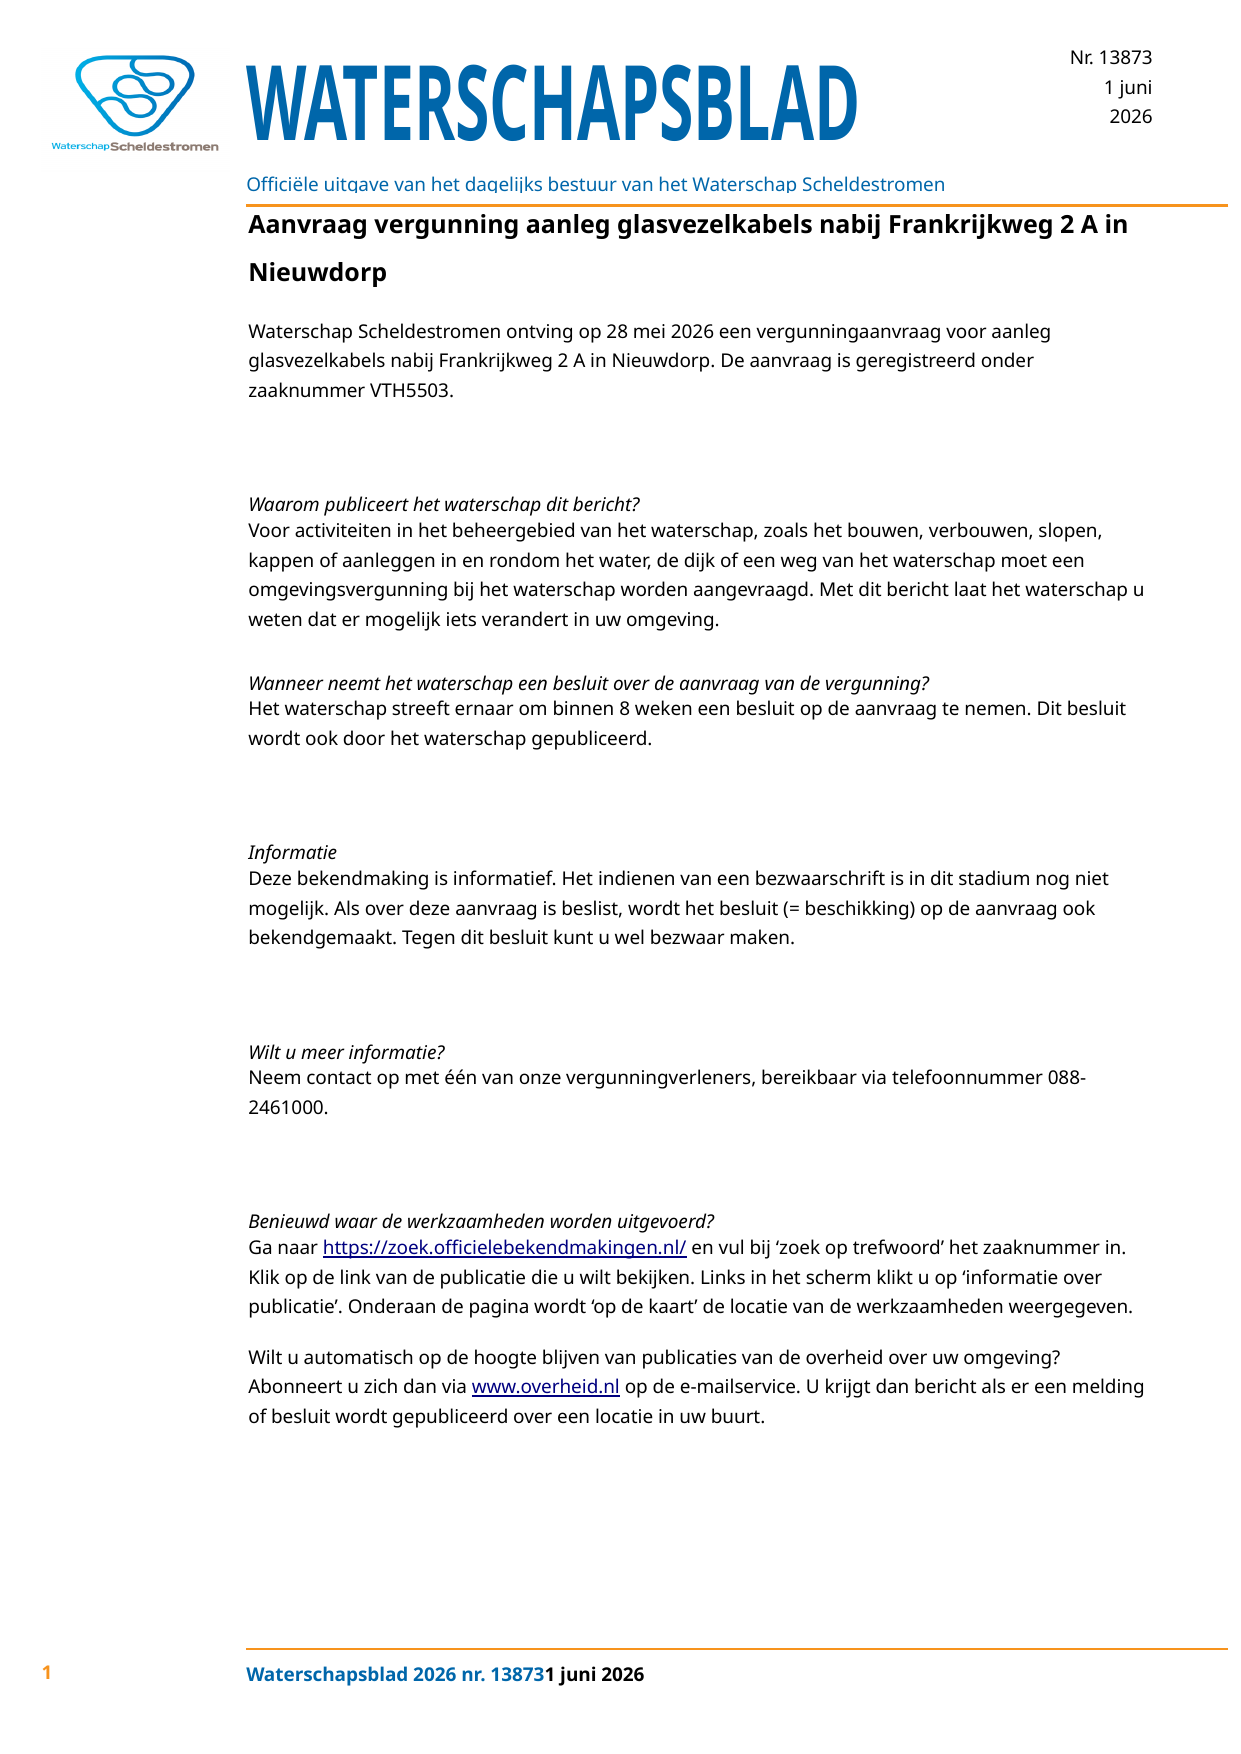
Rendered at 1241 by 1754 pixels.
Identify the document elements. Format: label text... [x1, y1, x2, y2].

text Ga naar https://zoek.officielebekendmakingen.nl/ en vul bij ‘zoek op trefwoord’ het zaaknummer in. Klik op de link van de publicatie die u wilt bekijken. Links in het scherm klikt u op ‘informatie over publicatie’. Onderaan de pagina wordt ‘op de kaart’ de locatie van de werkzaamheden weergegeven. [248, 1234, 1152, 1319]
text Deze bekendmaking is informatief. Het indienen van een bezwaarschrift is in dit stadium nog niet mogelijk. Als over deze aanvraag is beslist, wordt het besluit (= beschikking) op de aanvraag ook bekendgemaakt. Tegen dit besluit kunt u wel bezwaar maken. [248, 865, 1152, 950]
text Voor activiteiten in het beheergebied van het waterschap, zoals het bouwen, verbouwen, slopen, kappen of aanleggen in en rondom het water, de dijk of een weg van het waterschap moet een omgevingsvergunning bij het waterschap worden aangevraagd. Met dit bericht laat het waterschap u weten dat er mogelijk iets verandert in uw omgeving. [248, 517, 1152, 632]
text Neem contact op met één van onze vergunningverleners, bereikbaar via telefoonnummer 088-2461000. [248, 1064, 1152, 1120]
text Het waterschap streeft ernaar om binnen 8 weken een besluit op de aanvraag te nemen. Dit besluit wordt ook door het waterschap gepubliceerd. [248, 696, 1152, 751]
text Informatie [248, 839, 1152, 865]
text Wanneer neemt het waterschap een besluit over de aanvraag van de vergunning? [248, 670, 1152, 696]
picture [41, 47, 231, 172]
text Wilt u meer informatie? [248, 1039, 1152, 1064]
text Waterschap Scheldestromen ontving op 28 mei 2026 een vergunningaanvraag voor aanleg glasvezelkabels nabij Frankrijkweg 2 A in Nieuwdorp. De aanvraag is geregistreerd onder zaaknummer VTH5503. [248, 318, 1152, 403]
text Aanvraag vergunning aanleg glasvezelkabels nabij Frankrijkweg 2 A in Nieuwdorp [248, 207, 1152, 288]
text Wilt u automatisch op de hoogte blijven van publicaties van de overheid over uw omgeving? Abonneert u zich dan via www.overheid.nl op de e-mailservice. U krijgt dan bericht als er een melding of besluit wordt gepubliceerd over een locatie in uw buurt. [248, 1344, 1152, 1429]
text Waarom publiceert het waterschap dit bericht? [248, 491, 1152, 517]
text Benieuwd waar de werkzaamheden worden uitgevoerd? [248, 1208, 1152, 1234]
